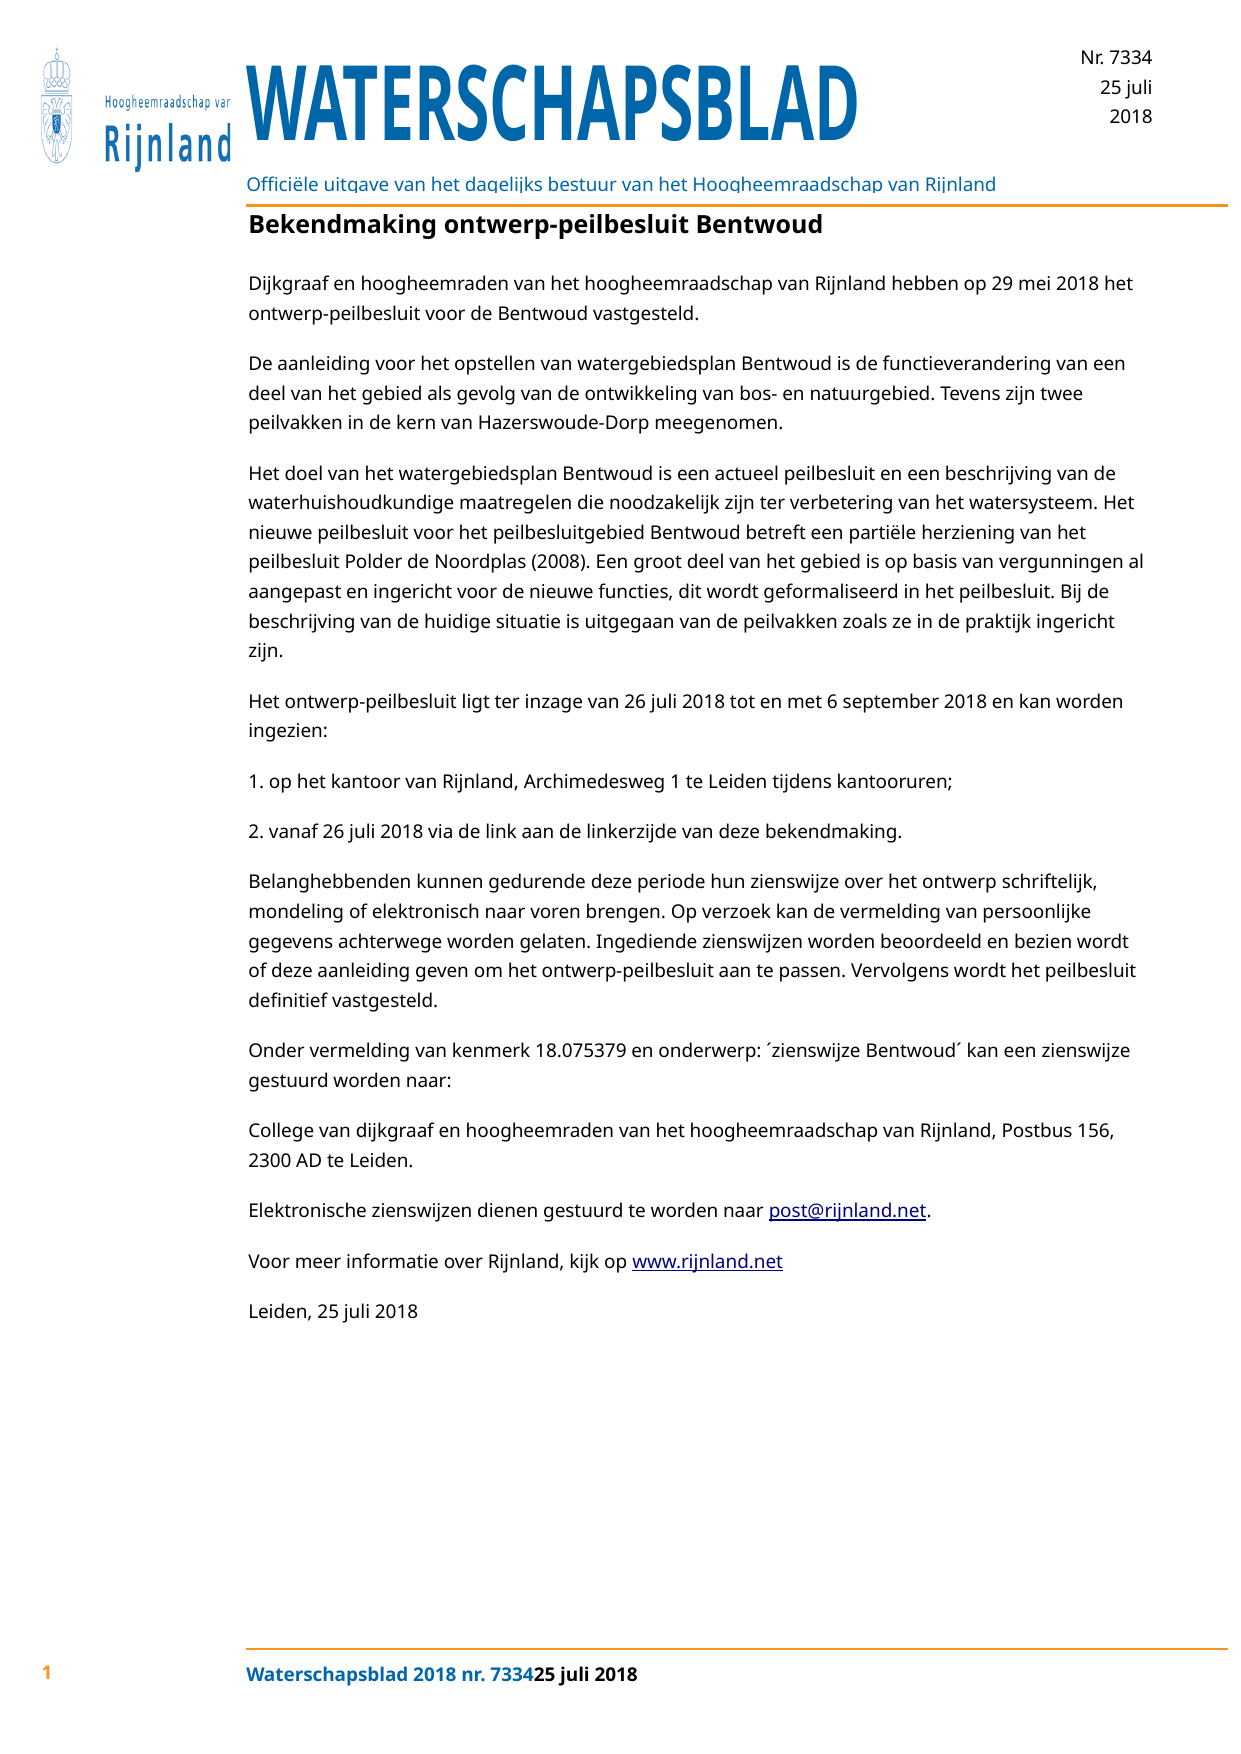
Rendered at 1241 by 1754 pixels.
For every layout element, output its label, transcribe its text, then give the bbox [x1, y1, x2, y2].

text College van dijkgraaf en hoogheemraden van het hoogheemraadschap van Rijnland, Postbus 156, 2300 AD te Leiden. [248, 1117, 1152, 1173]
text Voor meer informatie over Rijnland, kijk op www.rijnland.net [248, 1248, 1152, 1273]
text Het ontwerp-peilbesluit ligt ter inzage van 26 juli 2018 tot en met 6 september 2018 en kan worden ingezien: [248, 688, 1152, 743]
text De aanleiding voor het opstellen van watergebiedsplan Bentwoud is de functieverandering van een deel van het gebied als gevolg van de ontwikkeling van bos- en natuurgebied. Tevens zijn twee peilvakken in de kern van Hazerswoude-Dorp meegenomen. [248, 350, 1152, 435]
text Het doel van het watergebiedsplan Bentwoud is een actueel peilbesluit en een beschrijving van de waterhuishoudkundige maatregelen die noodzakelijk zijn ter verbetering van het watersysteem. Het nieuwe peilbesluit voor het peilbesluitgebied Bentwoud betreft een partiële herziening van het peilbesluit Polder de Noordplas (2008). Een groot deel van het gebied is op basis van vergunningen al aangepast en ingericht voor de nieuwe functies, dit wordt geformaliseerd in het peilbesluit. Bij de beschrijving van de huidige situatie is uitgegaan van de peilvakken zoals ze in de praktijk ingericht zijn. [248, 460, 1152, 663]
text Bekendmaking ontwerp-peilbesluit Bentwoud [248, 207, 1152, 241]
text 2. vanaf 26 juli 2018 via de link aan de linkerzijde van deze bekendmaking. [248, 818, 1152, 844]
text Dijkgraaf en hoogheemraden van het hoogheemraadschap van Rijnland hebben op 29 mei 2018 het ontwerp-peilbesluit voor de Bentwoud vastgesteld. [248, 270, 1152, 326]
text Belanghebbenden kunnen gedurende deze periode hun zienswijze over het ontwerp schriftelijk, mondeling of elektronisch naar voren brengen. Op verzoek kan de vermelding van persoonlijke gegevens achterwege worden gelaten. Ingediende zienswijzen worden beoordeeld en bezien wordt of deze aanleiding geven om het ontwerp-peilbesluit aan te passen. Vervolgens wordt het peilbesluit definitief vastgesteld. [248, 869, 1152, 1013]
picture [41, 47, 231, 172]
text Onder vermelding van kenmerk 18.075379 en onderwerp: ´zienswijze Bentwoud´ kan een zienswijze gestuurd worden naar: [248, 1037, 1152, 1093]
text 1. op het kantoor van Rijnland, Archimedesweg 1 te Leiden tijdens kantooruren; [248, 768, 1152, 793]
text Elektronische zienswijzen dienen gestuurd te worden naar post@rijnland.net. [248, 1197, 1152, 1223]
text Leiden, 25 juli 2018 [248, 1298, 1152, 1324]
